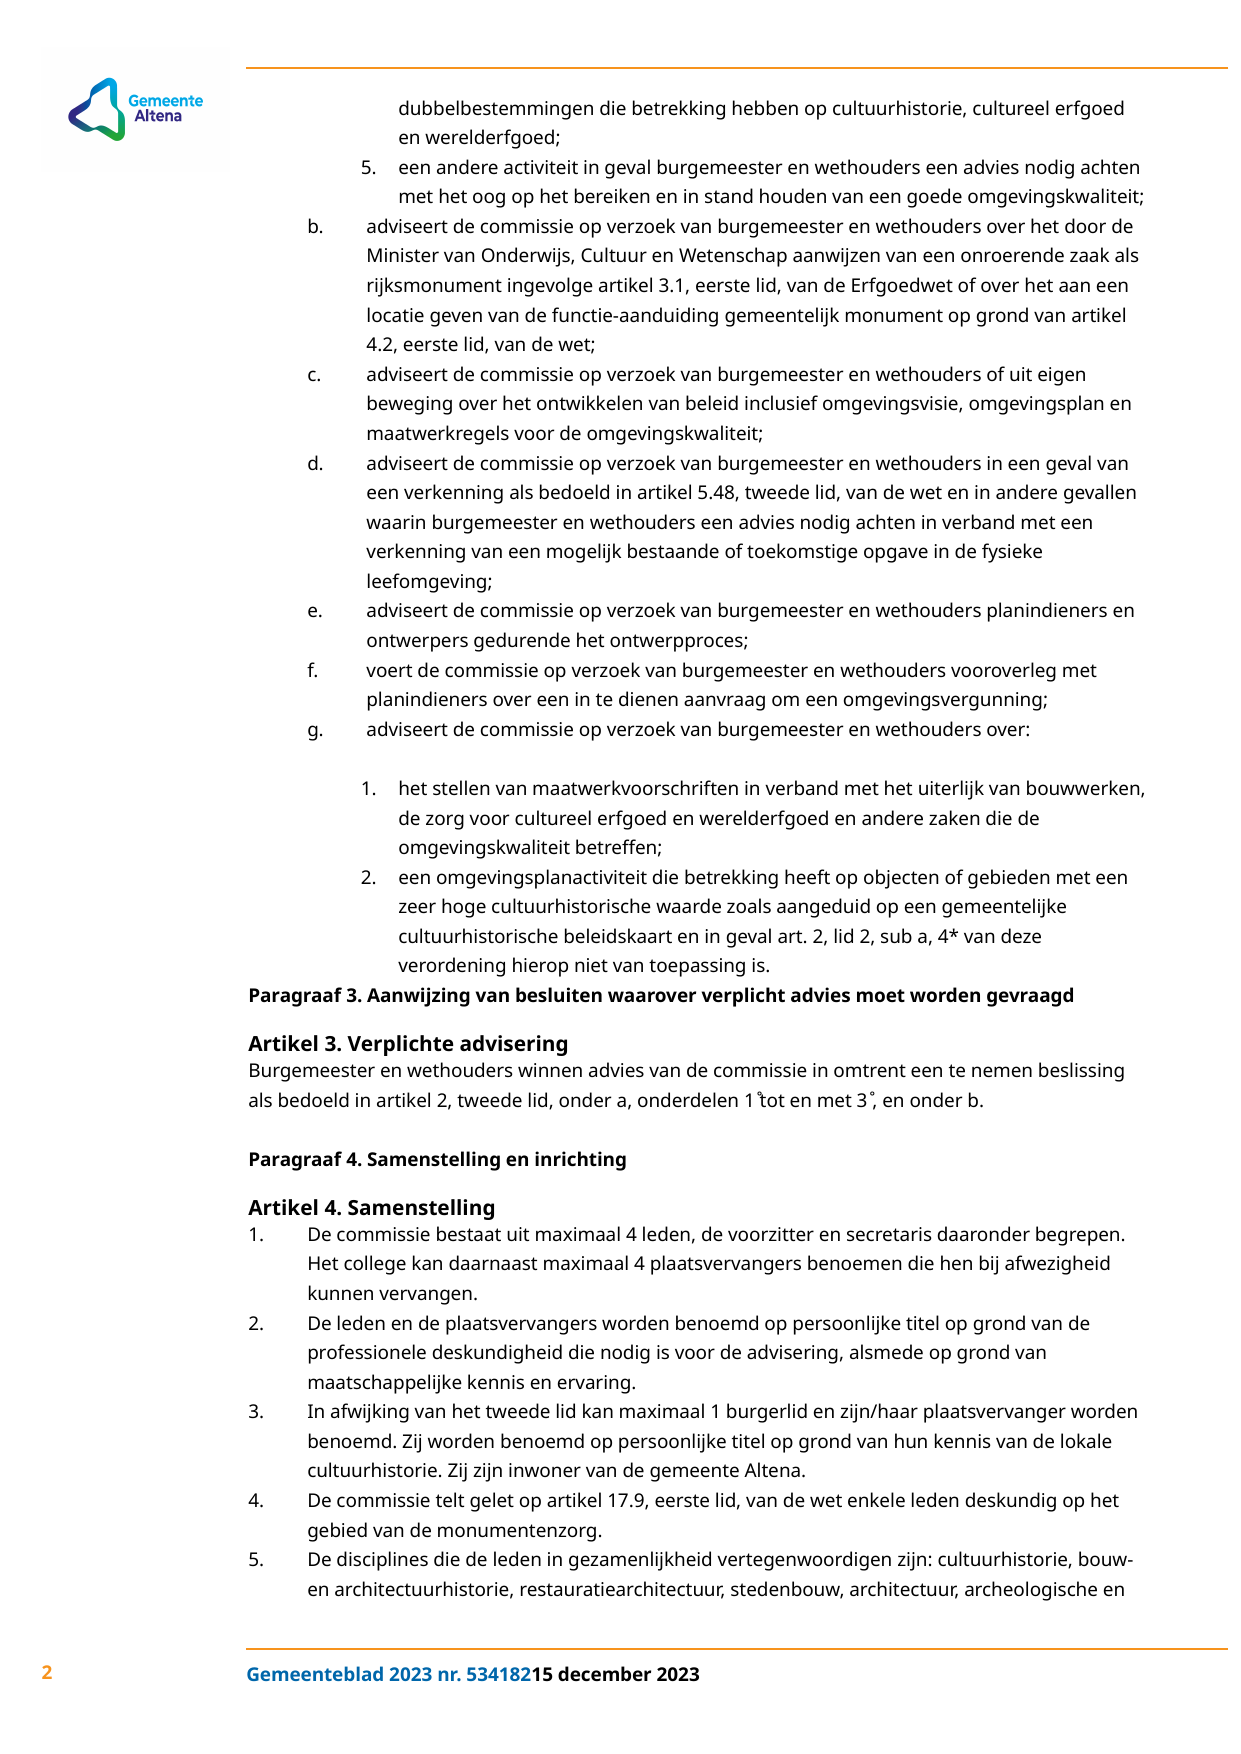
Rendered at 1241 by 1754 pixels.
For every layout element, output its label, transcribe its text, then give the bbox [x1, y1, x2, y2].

list het stellen van maatwerkvoorschriften in verband met het uiterlijk van bouwwerken, de zorg voor cultureel erfgoed en werelderfgoed en andere zaken die de omgevingskwaliteit betreffen; [361, 775, 1152, 860]
list adviseert de commissie op verzoek van burgemeester en wethouders planindieners en ontwerpers gedurende het ontwerpproces; [307, 598, 1152, 653]
list een andere activiteit in geval burgemeester en wethouders een advies nodig achten met het oog op het bereiken en in stand houden van een goede omgevingskwaliteit; [361, 154, 1152, 209]
list dubbelbestemmingen die betrekking hebben op cultuurhistorie, cultureel erfgoed en werelderfgoed; [361, 95, 1152, 150]
list adviseert de commissie op verzoek van burgemeester en wethouders over het door de Minister van Onderwijs, Cultuur en Wetenschap aanwijzen van een onroerende zaak als rijksmonument ingevolge artikel 3.1, eerste lid, van de Erfgoedwet of over het aan een locatie geven van de functie-aanduiding gemeentelijk monument op grond van artikel 4.2, eerste lid, van de wet; [307, 213, 1152, 357]
list De commissie bestaat uit maximaal 4 leden, de voorzitter en secretaris daaronder begrepen. Het college kan daarnaast maximaal 4 plaatsvervangers benoemen die hen bij afwezigheid kunnen vervangen. [248, 1221, 1152, 1306]
text Paragraaf 4. Samenstelling en inrichting [248, 1146, 1152, 1172]
list adviseert de commissie op verzoek van burgemeester en wethouders in een geval van een verkenning als bedoeld in artikel 5.48, tweede lid, van de wet en in andere gevallen waarin burgemeester en wethouders een advies nodig achten in verband met een verkenning van een mogelijk bestaande of toekomstige opgave in de fysieke leefomgeving; [307, 450, 1152, 594]
picture [41, 47, 231, 172]
list De disciplines die de leden in gezamenlijkheid vertegenwoordigen zijn: cultuurhistorie, bouw- en architectuurhistorie, restauratiearchitectuur, stedenbouw, architectuur, archeologische en [248, 1546, 1152, 1602]
list De commissie telt gelet op artikel 17.9, eerste lid, van de wet enkele leden deskundig op het gebied van de monumentenzorg. [248, 1487, 1152, 1543]
text Artikel 4. Samenstelling [248, 1193, 1152, 1221]
text Burgemeester en wethouders winnen advies van de commissie in omtrent een te nemen beslissing als bedoeld in artikel 2, tweede lid, onder a, onderdelen 1 ̊tot en met 3 ̊, en onder b. [248, 1057, 1152, 1113]
list In afwijking van het tweede lid kan maximaal 1 burgerlid en zijn/haar plaatsvervanger worden benoemd. Zij worden benoemd op persoonlijke titel op grond van hun kennis van de lokale cultuurhistorie. Zij zijn inwoner van de gemeente Altena. [248, 1398, 1152, 1483]
list De leden en de plaatsvervangers worden benoemd op persoonlijke titel op grond van de professionele deskundigheid die nodig is voor de advisering, alsmede op grond van maatschappelijke kennis en ervaring. [248, 1310, 1152, 1395]
list adviseert de commissie op verzoek van burgemeester en wethouders of uit eigen beweging over het ontwikkelen van beleid inclusief omgevingsvisie, omgevingsplan en maatwerkregels voor de omgevingskwaliteit; [307, 361, 1152, 446]
list adviseert de commissie op verzoek van burgemeester en wethouders over: [307, 716, 1152, 742]
list een omgevingsplanactiviteit die betrekking heeft op objecten of gebieden met een zeer hoge cultuurhistorische waarde zoals aangeduid op een gemeentelijke cultuurhistorische beleidskaart en in geval art. 2, lid 2, sub a, 4* van deze verordening hierop niet van toepassing is. [361, 864, 1152, 978]
text Paragraaf 3. Aanwijzing van besluiten waarover verplicht advies moet worden gevraagd [248, 982, 1152, 1008]
text Artikel 3. Verplichte advisering [248, 1029, 1152, 1057]
list voert de commissie op verzoek van burgemeester en wethouders vooroverleg met planindieners over een in te dienen aanvraag om een omgevingsvergunning; [307, 657, 1152, 712]
